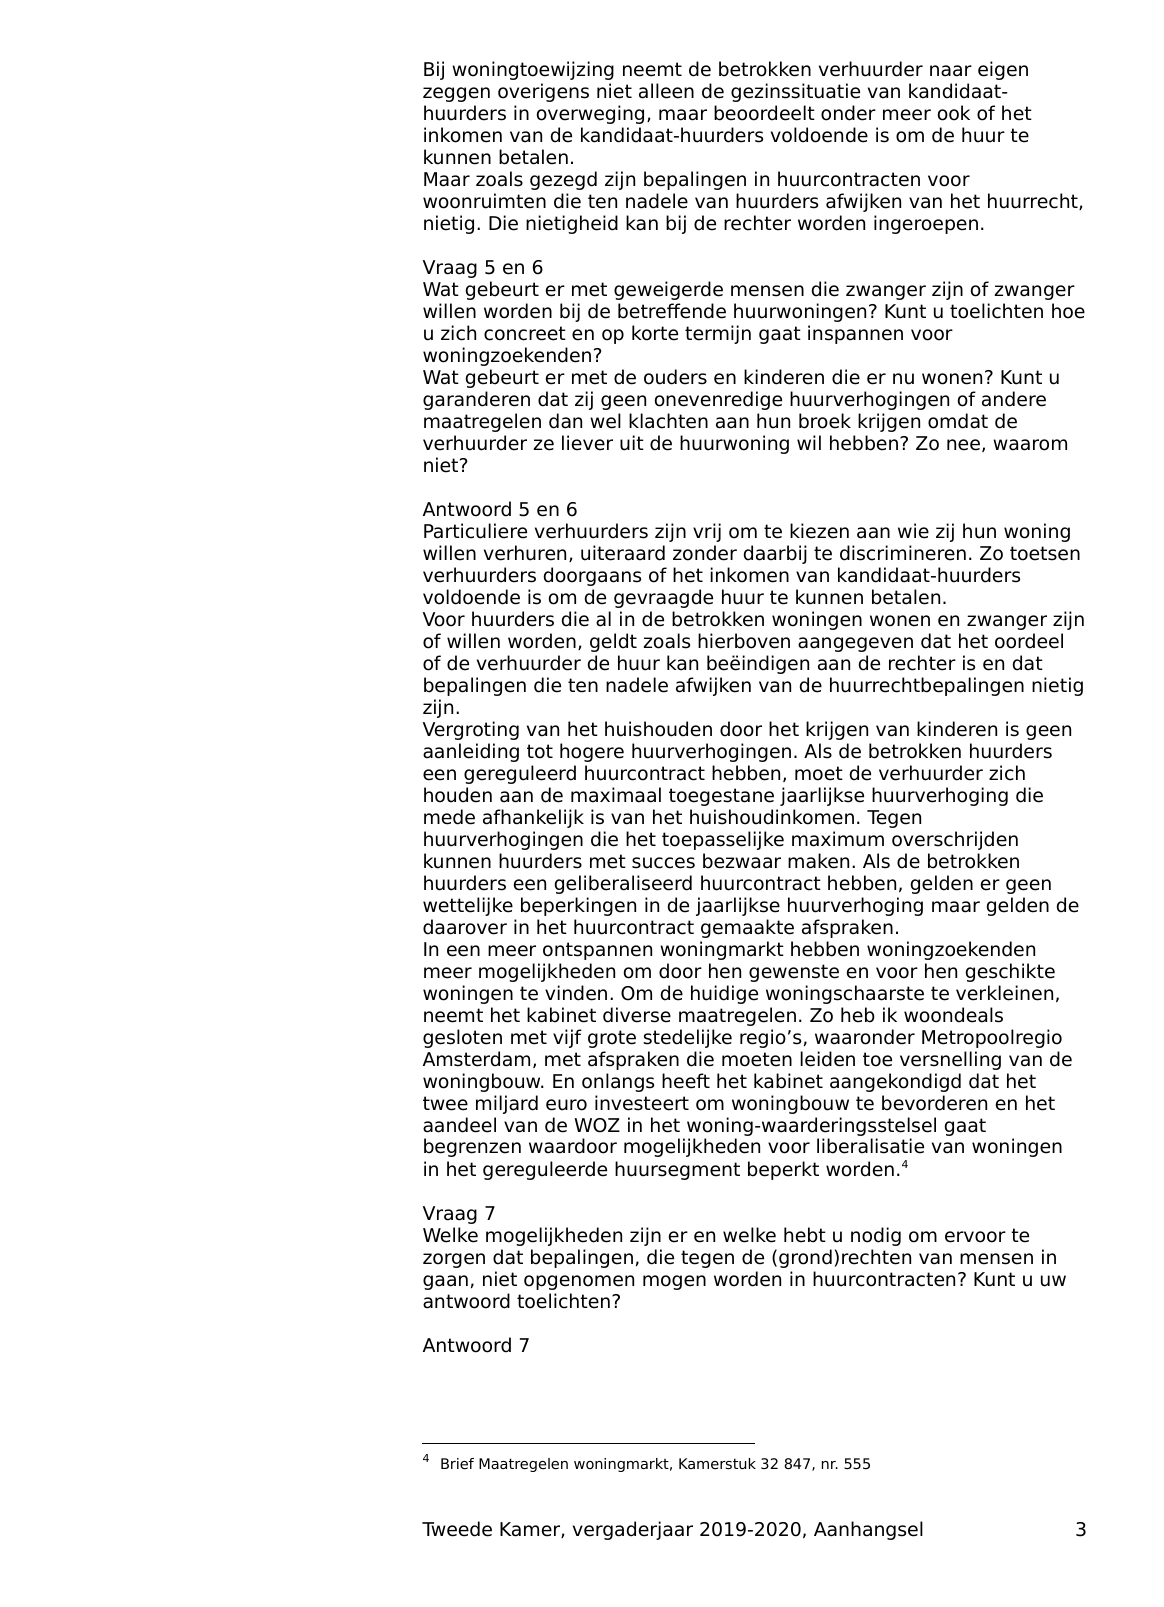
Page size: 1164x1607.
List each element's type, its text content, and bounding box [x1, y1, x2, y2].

text Maar zoals gezegd zijn bepalingen in huurcontracten voor woonruimten die ten nadele van huurders afwijken van het huurrecht, nietig. Die nietigheid kan bij de rechter worden ingeroepen. [422, 169, 1087, 235]
text Bij woningtoewijzing neemt de betrokken verhuurder naar eigen zeggen overigens niet alleen de gezinssituatie van kandidaat-huurders in overweging, maar beoordeelt onder meer ook of het inkomen van de kandidaat-huurders voldoende is om de huur te kunnen betalen. [422, 59, 1087, 169]
text Vergroting van het huishouden door het krijgen van kinderen is geen aanleiding tot hogere huurverhogingen. Als de betrokken huurders een gereguleerd huurcontract hebben, moet de verhuurder zich houden aan de maximaal toegestane jaarlijkse huurverhoging die mede afhankelijk is van het huishoudinkomen. Tegen huurverhogingen die het toepasselijke maximum overschrijden kunnen huurders met succes bezwaar maken. Als de betrokken huurders een geliberaliseerd huurcontract hebben, gelden er geen wettelijke beperkingen in de jaarlijkse huurverhoging maar gelden de daarover in het huurcontract gemaakte afspraken. [422, 719, 1087, 939]
text Antwoord 7 [422, 1335, 1087, 1357]
text Voor huurders die al in de betrokken woningen wonen en zwanger zijn of willen worden, geldt zoals hierboven aangegeven dat het oordeel of de verhuurder de huur kan beëindigen aan de rechter is en dat bepalingen die ten nadele afwijken van de huurrechtbepalingen nietig zijn. [422, 609, 1087, 719]
text Vraag 7 [422, 1203, 1087, 1224]
text In een meer ontspannen woningmarkt hebben woningzoekenden meer mogelijkheden om door hen gewenste en voor hen geschikte woningen te vinden. Om de huidige woningschaarste te verkleinen, neemt het kabinet diverse maatregelen. Zo heb ik woondeals gesloten met vijf grote stedelijke regio’s, waaronder Metropoolregio Amsterdam, met afspraken die moeten leiden toe versnelling van de woningbouw. En onlangs heeft het kabinet aangekondigd dat het twee miljard euro investeert om woningbouw te bevorderen en het aandeel van de WOZ in het woning-waarderingsstelsel gaat begrenzen waardoor mogelijkheden voor liberalisatie van woningen in het gereguleerde huursegment beperkt worden. [422, 939, 1087, 1180]
text Vraag 5 en 6 [422, 257, 1087, 279]
text Welke mogelijkheden zijn er en welke hebt u nodig om ervoor te zorgen dat bepalingen, die tegen de (grond)rechten van mensen in gaan, niet opgenomen mogen worden in huurcontracten? Kunt u uw antwoord toelichten? [422, 1224, 1087, 1312]
text Brief Maatregelen woningmarkt, Kamerstuk 32 847, nr. 555 [422, 1452, 1087, 1474]
text Particuliere verhuurders zijn vrij om te kiezen aan wie zij hun woning willen verhuren, uiteraard zonder daarbij te discrimineren. Zo toetsen verhuurders doorgaans of het inkomen van kandidaat-huurders voldoende is om de gevraagde huur te kunnen betalen. [422, 521, 1087, 609]
text Wat gebeurt er met geweigerde mensen die zwanger zijn of zwanger willen worden bij de betreffende huurwoningen? Kunt u toelichten hoe u zich concreet en op korte termijn gaat inspannen voor woningzoekenden? [422, 279, 1087, 367]
text Antwoord 5 en 6 [422, 499, 1087, 521]
text Wat gebeurt er met de ouders en kinderen die er nu wonen? Kunt u garanderen dat zij geen onevenredige huurverhogingen of andere maatregelen dan wel klachten aan hun broek krijgen omdat de verhuurder ze liever uit de huurwoning wil hebben? Zo nee, waarom niet? [422, 367, 1087, 477]
